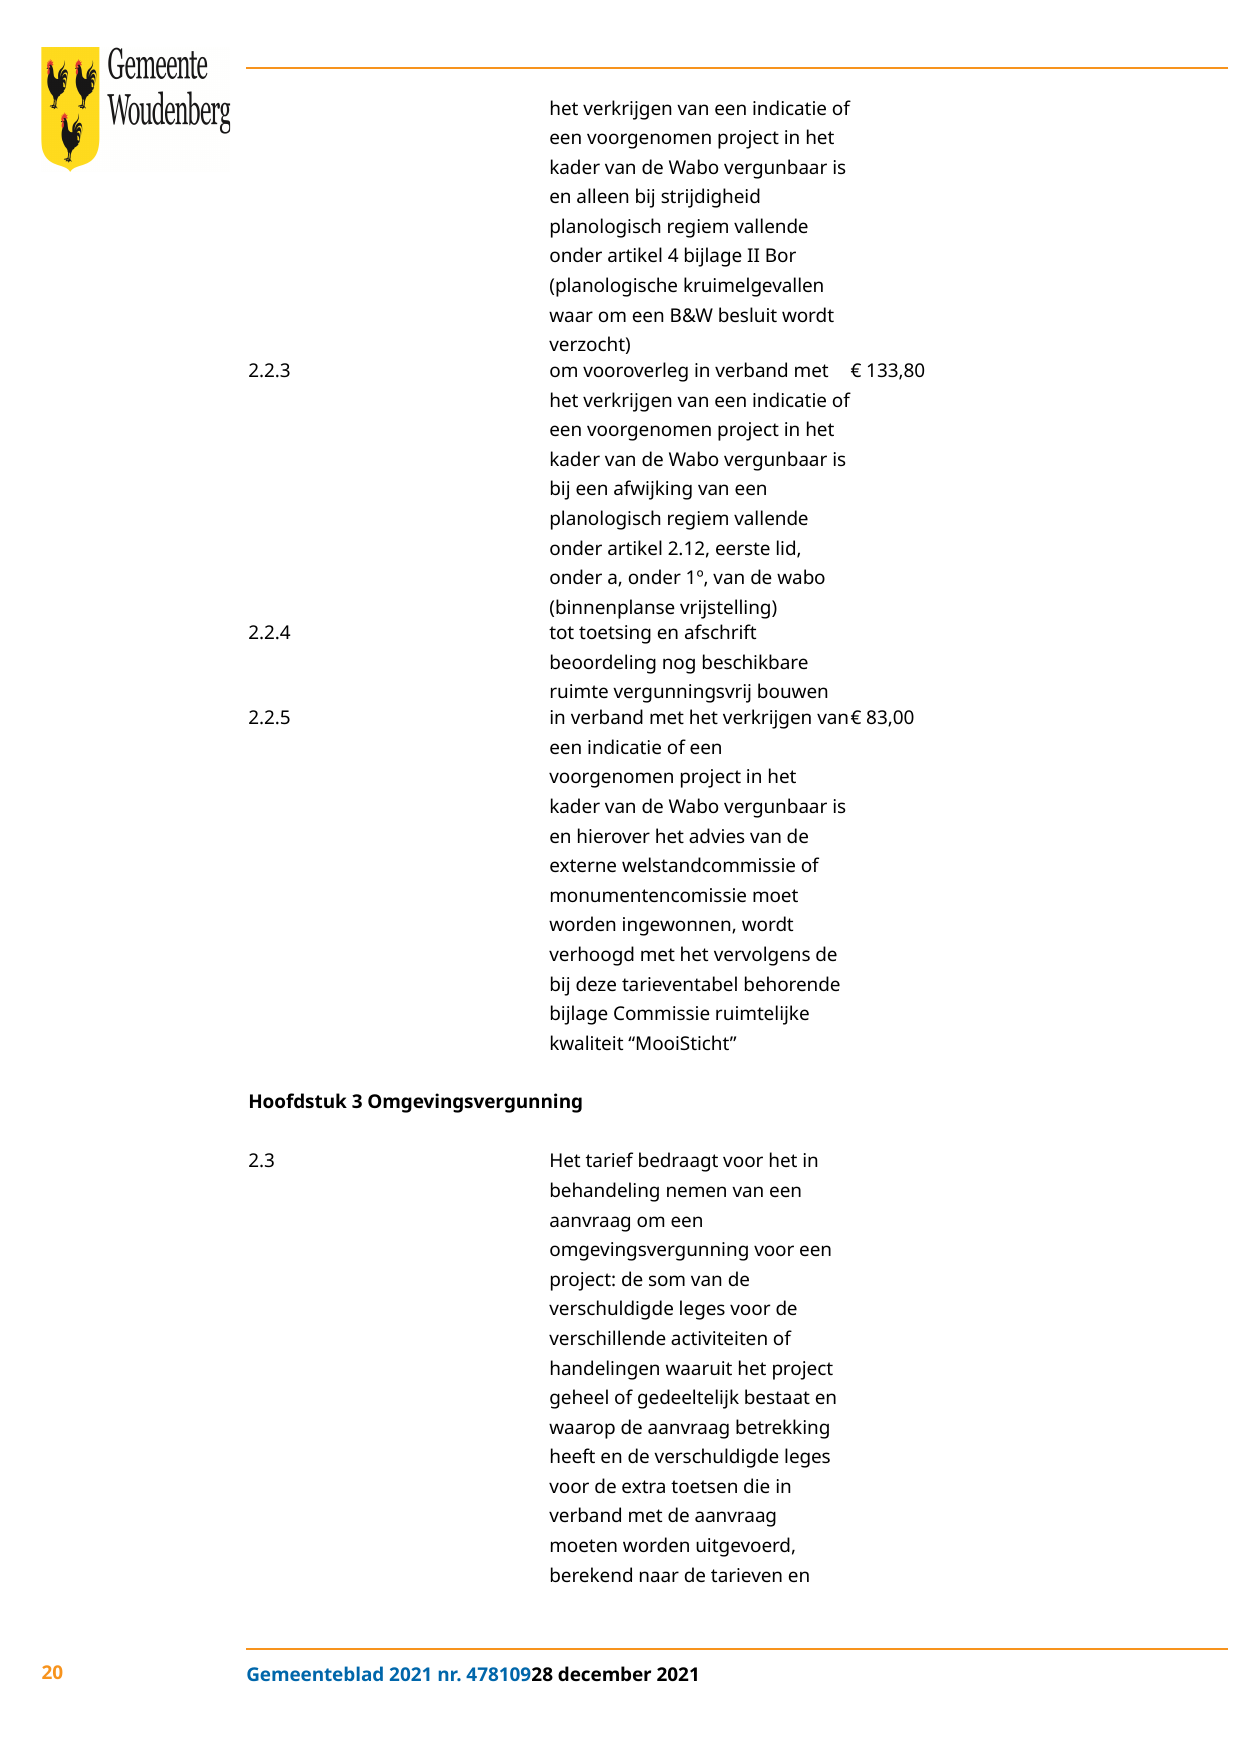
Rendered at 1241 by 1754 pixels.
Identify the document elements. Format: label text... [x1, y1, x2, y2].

table_cell om vooroverleg in verband met het verkrijgen van een indicatie of een voorgenomen project in het kader van de Wabo vergunbaar is bij een afwijking van een planologisch regiem vallende onder artikel 2.12, eerste lid, onder a, onder 1º, van de wabo (binnenplanse vrijstelling) [549, 357, 850, 619]
table_cell in verband met het verkrijgen van een indicatie of een voorgenomen project in het kader van de Wabo vergunbaar is en hierover het advies van de externe welstandcommissie of monumentencomissie moet worden ingewonnen, wordt verhoogd met het vervolgens de bij deze tarieventabel behorende bijlage Commissie ruimtelijke kwaliteit “MooiSticht” [549, 705, 850, 1056]
table_cell [850, 620, 1152, 704]
table_header 2.3 [248, 1148, 549, 1588]
table_header Het tarief bedraagt voor het in behandeling nemen van een aanvraag om een omgevingsvergunning voor een project: de som van de verschuldigde leges voor de verschillende activiteiten of handelingen waaruit het project geheel of gedeeltelijk bestaat en waarop de aanvraag betrekking heeft en de verschuldigde leges voor de extra toetsen die in verband met de aanvraag moeten worden uitgevoerd, berekend naar de tarieven en [549, 1148, 850, 1588]
table_cell het verkrijgen van een indicatie of een voorgenomen project in het kader van de Wabo vergunbaar is en alleen bij strijdigheid planologisch regiem vallende onder artikel 4 bijlage II Bor (planologische kruimelgevallen waar om een B&W besluit wordt verzocht) [549, 95, 850, 357]
table_cell tot toetsing en afschrift beoordeling nog beschikbare ruimte vergunningsvrij bouwen [549, 620, 850, 704]
table_cell 2.2.5 [248, 705, 549, 1056]
picture [41, 47, 231, 172]
table_cell € 83,00 [850, 705, 1152, 1056]
table_cell [248, 95, 549, 357]
table_cell 2.2.4 [248, 620, 549, 704]
table_cell [850, 95, 1152, 357]
table_header [850, 1148, 1152, 1588]
table_cell € 133,80 [850, 357, 1152, 619]
table_cell 2.2.3 [248, 357, 549, 619]
text Hoofdstuk 3 Omgevingsvergunning [248, 1088, 1152, 1114]
